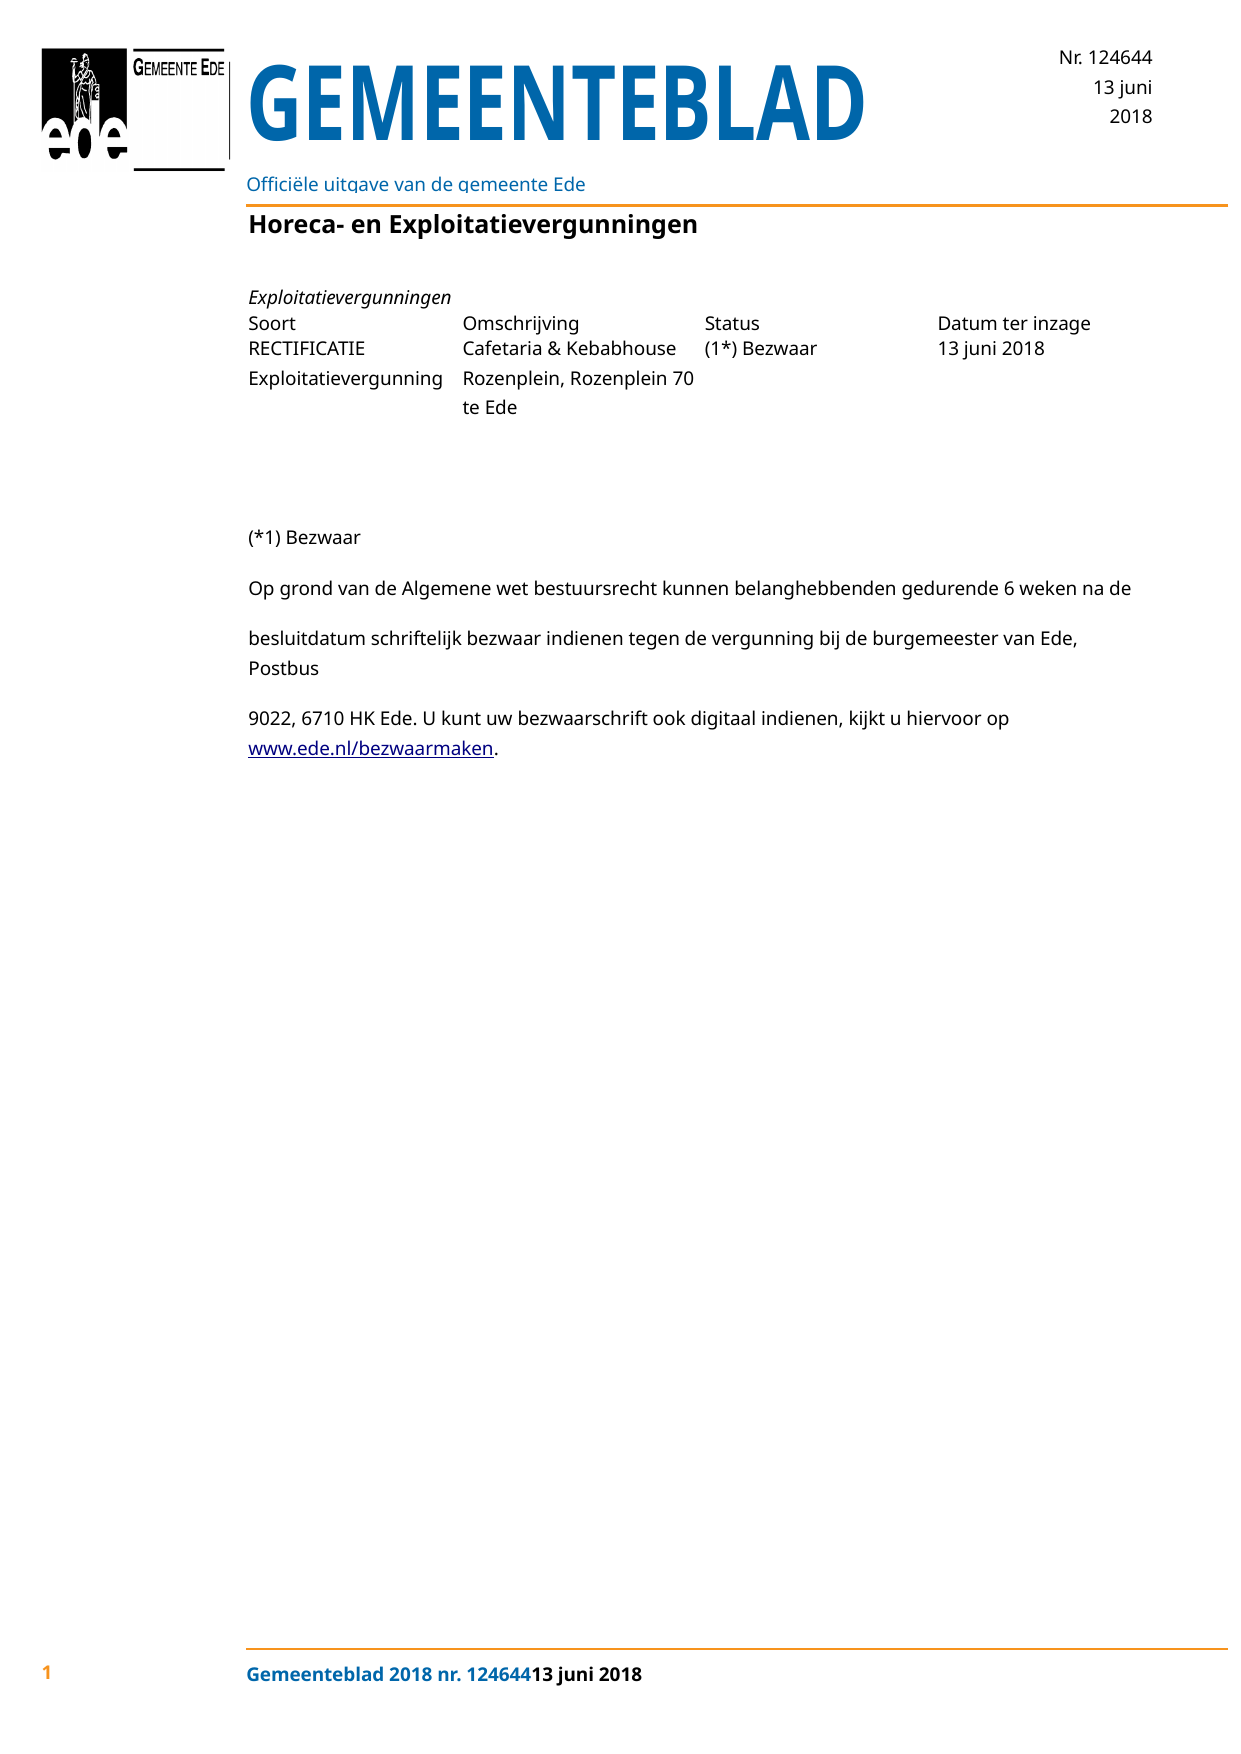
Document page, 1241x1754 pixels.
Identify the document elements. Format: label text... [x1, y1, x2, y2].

text 9022, 6710 HK Ede. U kunt uw bezwaarschrift ook digitaal indienen, kijkt u hiervoor op www.ede.nl/bezwaarmaken. [248, 705, 1152, 761]
text Exploitatievergunningen [248, 284, 1152, 309]
table_header Omschrijving [462, 310, 704, 335]
table_cell RECTIFICATIE Exploitatievergunning [248, 335, 462, 420]
table_header Datum ter inzage [937, 310, 1152, 335]
table_header Soort [248, 310, 462, 335]
table_cell 13 juni 2018 [937, 335, 1152, 420]
table_cell Cafetaria & Kebabhouse Rozenplein, Rozenplein 70 te Ede [462, 335, 704, 420]
picture [41, 47, 231, 172]
text besluitdatum schriftelijk bezwaar indienen tegen de vergunning bij de burgemeester van Ede, Postbus [248, 625, 1152, 681]
table_cell (1*) Bezwaar [705, 335, 937, 420]
table_header Status [705, 310, 937, 335]
text (*1) Bezwaar [248, 524, 1152, 550]
text Horeca- en Exploitatievergunningen [248, 207, 1152, 241]
text Op grond van de Algemene wet bestuursrecht kunnen belanghebbenden gedurende 6 weken na de [248, 575, 1152, 601]
